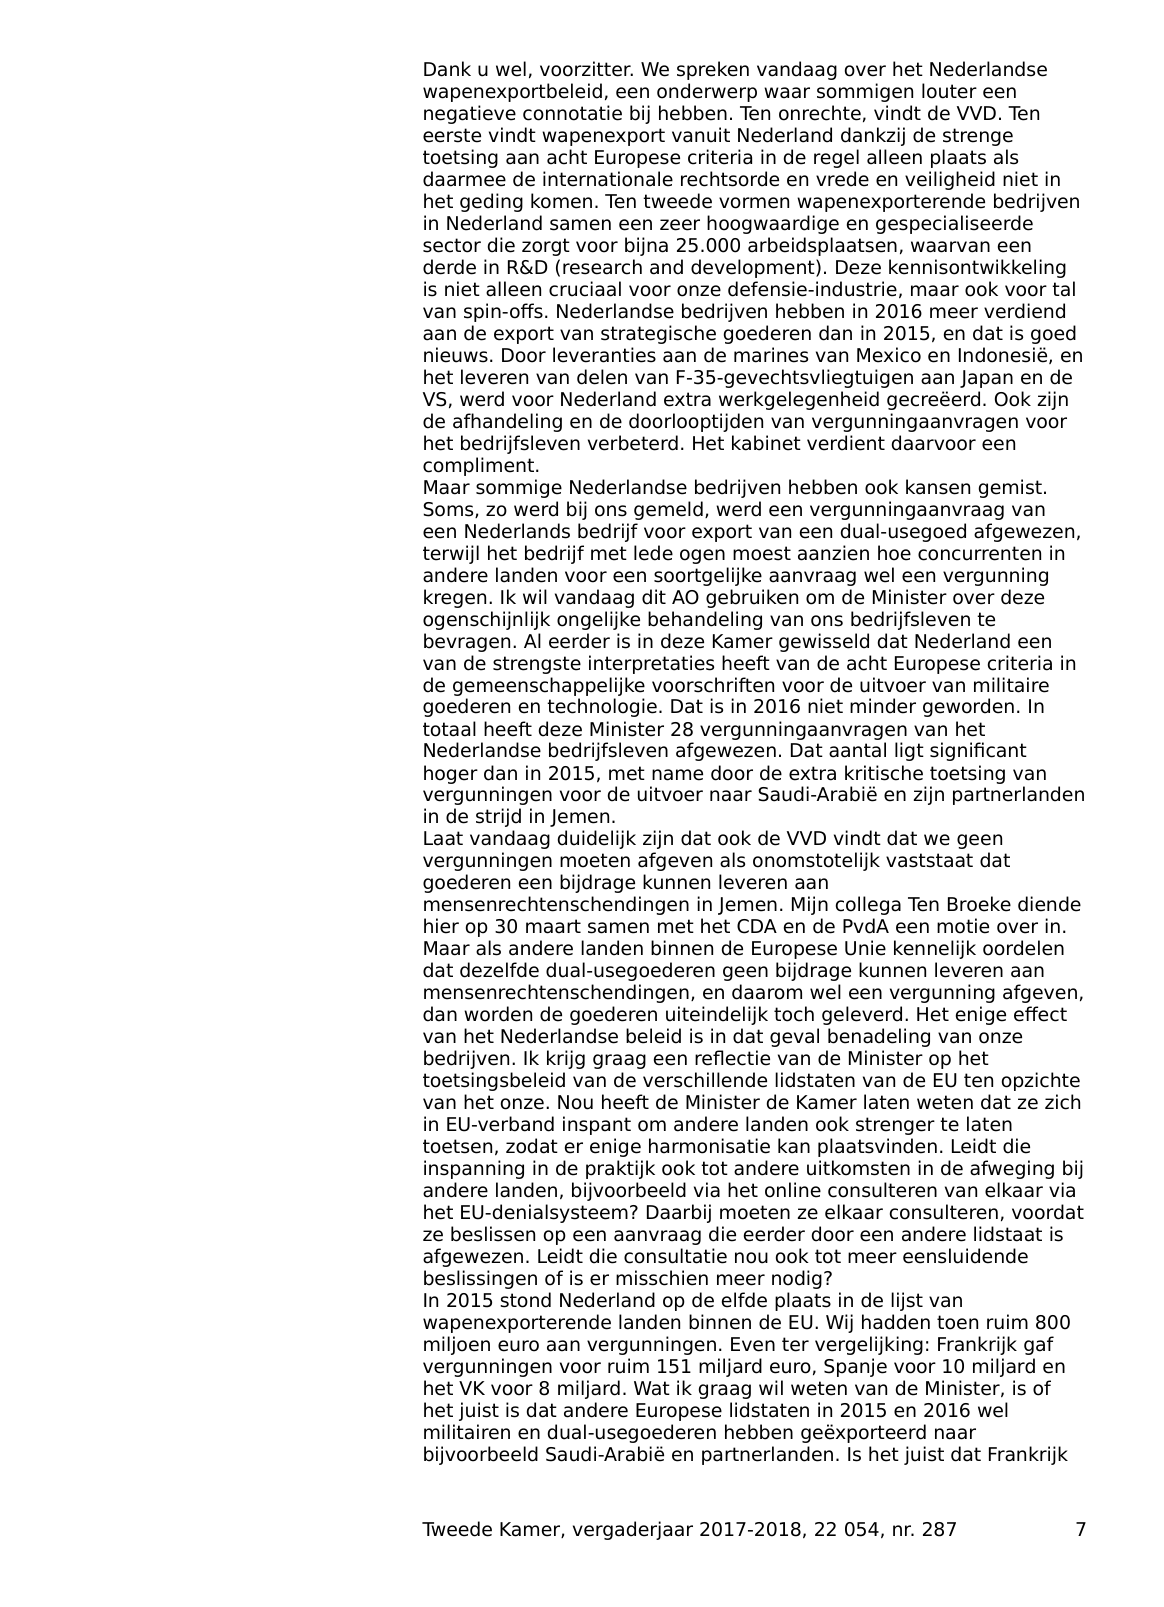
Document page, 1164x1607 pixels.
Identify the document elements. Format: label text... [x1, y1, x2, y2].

text Dank u wel, voorzitter. We spreken vandaag over het Nederlandse wapenexportbeleid, een onderwerp waar sommigen louter een negatieve connotatie bij hebben. Ten onrechte, vindt de VVD. Ten eerste vindt wapenexport vanuit Nederland dankzij de strenge toetsing aan acht Europese criteria in de regel alleen plaats als daarmee de internationale rechtsorde en vrede en veiligheid niet in het geding komen. Ten tweede vormen wapenexporterende bedrijven in Nederland samen een zeer hoogwaardige en gespecialiseerde sector die zorgt voor bijna 25.000 arbeidsplaatsen, waarvan een derde in R&D (research and development). Deze kennisontwikkeling is niet alleen cruciaal voor onze defensie-industrie, maar ook voor tal van spin-offs. Nederlandse bedrijven hebben in 2016 meer verdiend aan de export van strategische goederen dan in 2015, en dat is goed nieuws. Door leveranties aan de marines van Mexico en Indonesië, en het leveren van delen van F-35-gevechtsvliegtuigen aan Japan en de VS, werd voor Nederland extra werkgelegenheid gecreëerd. Ook zijn de afhandeling en de doorlooptijden van vergunningaanvragen voor het bedrijfsleven verbeterd. Het kabinet verdient daarvoor een compliment. [422, 59, 1087, 477]
text Maar sommige Nederlandse bedrijven hebben ook kansen gemist. Soms, zo werd bij ons gemeld, werd een vergunningaanvraag van een Nederlands bedrijf voor export van een dual-usegoed afgewezen, terwijl het bedrijf met lede ogen moest aanzien hoe concurrenten in andere landen voor een soortgelijke aanvraag wel een vergunning kregen. Ik wil vandaag dit AO gebruiken om de Minister over deze ogenschijnlijk ongelijke behandeling van ons bedrijfsleven te bevragen. Al eerder is in deze Kamer gewisseld dat Nederland een van de strengste interpretaties heeft van de acht Europese criteria in de gemeenschappelijke voorschriften voor de uitvoer van militaire goederen en technologie. Dat is in 2016 niet minder geworden. In totaal heeft deze Minister 28 vergunningaanvragen van het Nederlandse bedrijfsleven afgewezen. Dat aantal ligt significant hoger dan in 2015, met name door de extra kritische toetsing van vergunningen voor de uitvoer naar Saudi-Arabië en zijn partnerlanden in de strijd in Jemen. [422, 477, 1087, 828]
text Laat vandaag duidelijk zijn dat ook de VVD vindt dat we geen vergunningen moeten afgeven als onomstotelijk vaststaat dat goederen een bijdrage kunnen leveren aan mensenrechtenschendingen in Jemen. Mijn collega Ten Broeke diende hier op 30 maart samen met het CDA en de PvdA een motie over in. Maar als andere landen binnen de Europese Unie kennelijk oordelen dat dezelfde dual-usegoederen geen bijdrage kunnen leveren aan mensenrechtenschendingen, en daarom wel een vergunning afgeven, dan worden de goederen uiteindelijk toch geleverd. Het enige effect van het Nederlandse beleid is in dat geval benadeling van onze bedrijven. Ik krijg graag een reflectie van de Minister op het toetsingsbeleid van de verschillende lidstaten van de EU ten opzichte van het onze. Nou heeft de Minister de Kamer laten weten dat ze zich in EU-verband inspant om andere landen ook strenger te laten toetsen, zodat er enige harmonisatie kan plaatsvinden. Leidt die inspanning in de praktijk ook tot andere uitkomsten in de afweging bij andere landen, bijvoorbeeld via het online consulteren van elkaar via het EU-denialsysteem? Daarbij moeten ze elkaar consulteren, voordat ze beslissen op een aanvraag die eerder door een andere lidstaat is afgewezen. Leidt die consultatie nou ook tot meer eensluidende beslissingen of is er misschien meer nodig? [422, 828, 1087, 1290]
text In 2015 stond Nederland op de elfde plaats in de lijst van wapenexporterende landen binnen de EU. Wij hadden toen ruim 800 miljoen euro aan vergunningen. Even ter vergelijking: Frankrijk gaf vergunningen voor ruim 151 miljard euro, Spanje voor 10 miljard en het VK voor 8 miljard. Wat ik graag wil weten van de Minister, is of het juist is dat andere Europese lidstaten in 2015 en 2016 wel militairen en dual-usegoederen hebben geëxporteerd naar bijvoorbeeld Saudi-Arabië en partnerlanden. Is het juist dat Frankrijk [422, 1290, 1087, 1466]
